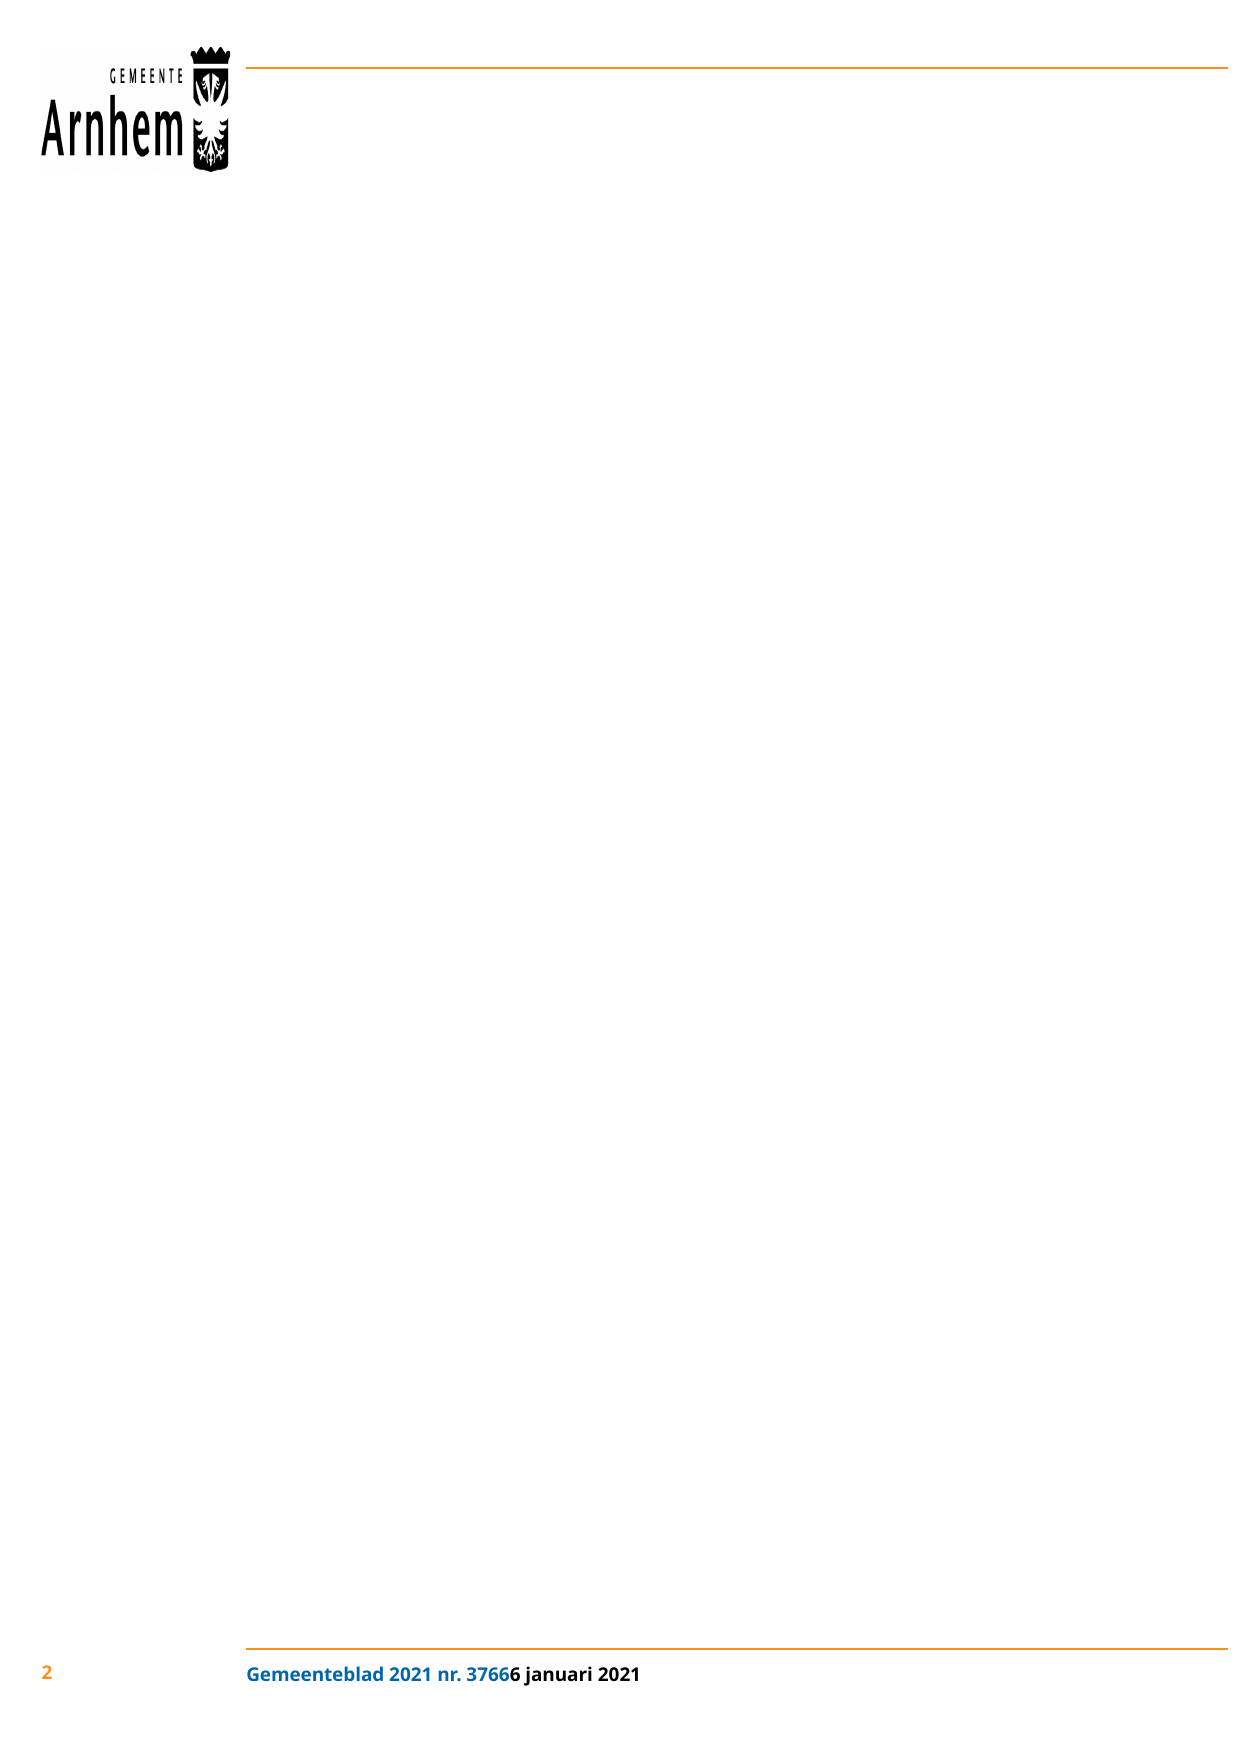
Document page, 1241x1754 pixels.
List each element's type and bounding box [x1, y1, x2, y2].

picture [41, 47, 231, 172]
